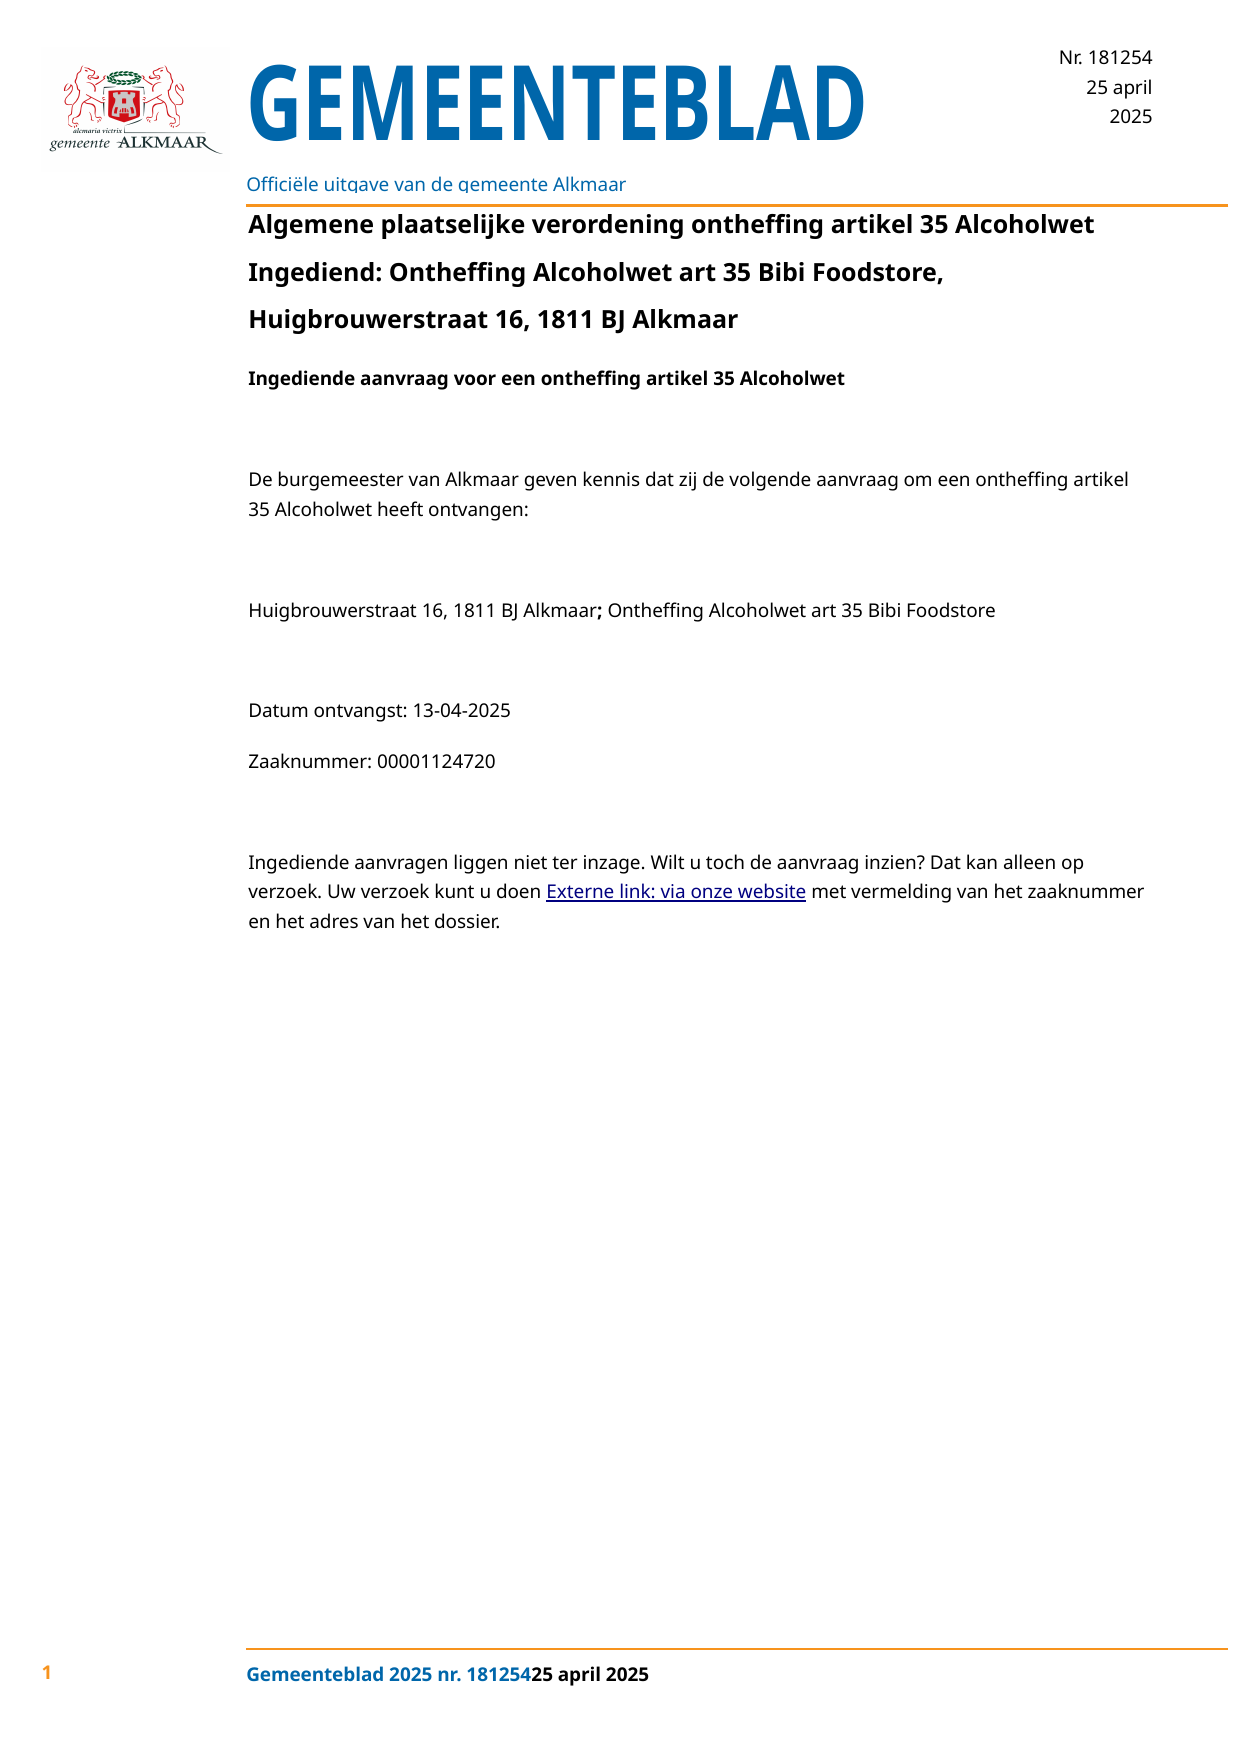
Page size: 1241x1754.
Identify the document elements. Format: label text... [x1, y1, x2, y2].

text De burgemeester van Alkmaar geven kennis dat zij de volgende aanvraag om een ontheffing artikel 35 Alcoholwet heeft ontvangen: [248, 466, 1152, 522]
text Huigbrouwerstraat 16, 1811 BJ Alkmaar; Ontheffing Alcoholwet art 35 Bibi Foodstore [248, 597, 1152, 622]
text Ingediende aanvragen liggen niet ter inzage. Wilt u toch de aanvraag inzien? Dat kan alleen op verzoek. Uw verzoek kunt u doen Externe link: via onze website met vermelding van het zaaknummer en het adres van het dossier. [248, 849, 1152, 934]
text Datum ontvangst: 13-04-2025 [248, 698, 1152, 723]
picture [41, 47, 231, 172]
text Ingediende aanvraag voor een ontheffing artikel 35 Alcoholwet [248, 366, 1152, 391]
text Algemene plaatselijke verordening ontheffing artikel 35 Alcoholwet Ingediend: Ontheffing Alcoholwet art 35 Bibi Foodstore, Huigbrouwerstraat 16, 1811 BJ Alkmaar [248, 207, 1152, 336]
text Zaaknummer: 00001124720 [248, 748, 1152, 774]
